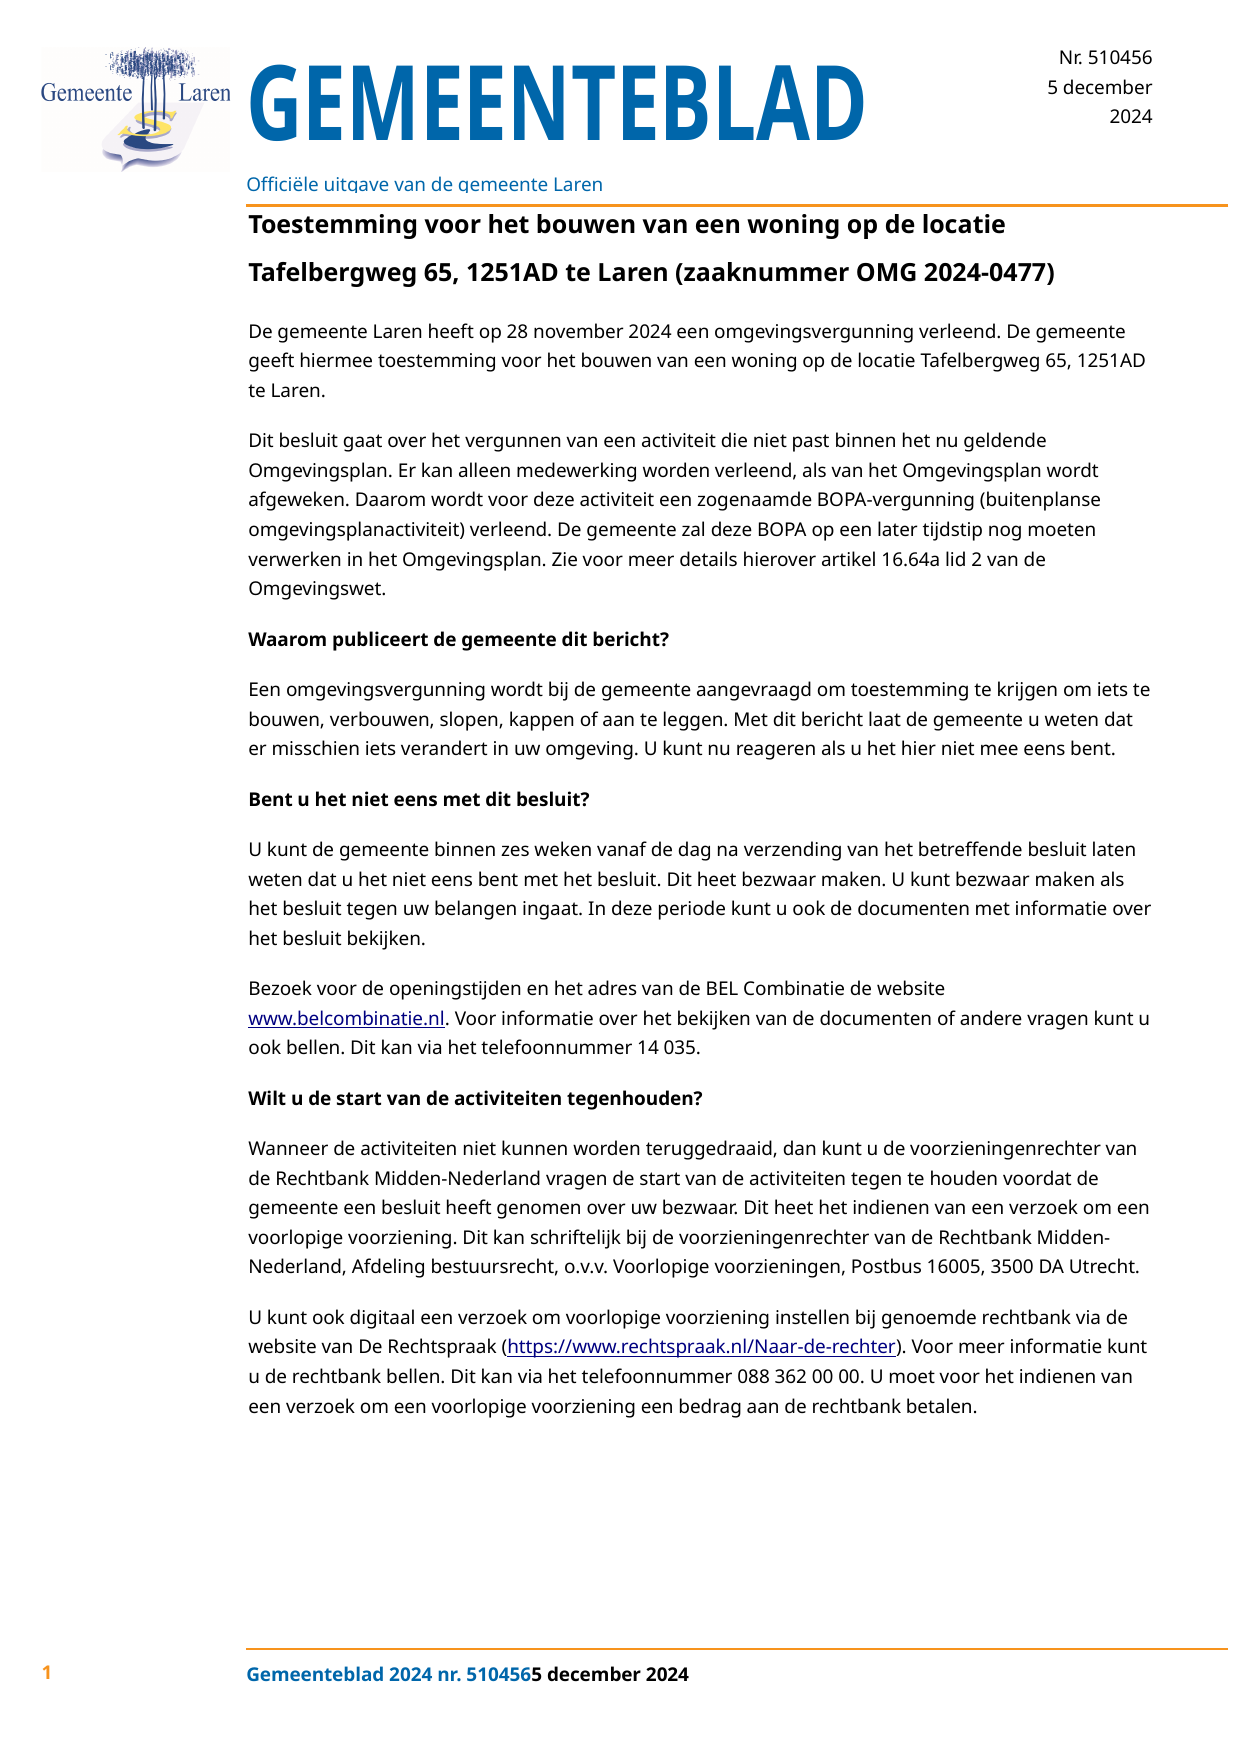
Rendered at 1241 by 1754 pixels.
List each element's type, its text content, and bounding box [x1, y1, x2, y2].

picture [41, 47, 231, 172]
text U kunt ook digitaal een verzoek om voorlopige voorziening instellen bij genoemde rechtbank via de website van De Rechtspraak (https://www.rechtspraak.nl/Naar-de-rechter). Voor meer informatie kunt u de rechtbank bellen. Dit kan via het telefoonnummer 088 362 00 00. U moet voor het indienen van een verzoek om een voorlopige voorziening een bedrag aan de rechtbank betalen. [248, 1304, 1152, 1419]
text Dit besluit gaat over het vergunnen van een activiteit die niet past binnen het nu geldende Omgevingsplan. Er kan alleen medewerking worden verleend, als van het Omgevingsplan wordt afgeweken. Daarom wordt voor deze activiteit een zogenaamde BOPA-vergunning (buitenplanse omgevingsplanactiviteit) verleend. De gemeente zal deze BOPA op een later tijdstip nog moeten verwerken in het Omgevingsplan. Zie voor meer details hierover artikel 16.64a lid 2 van de Omgevingswet. [248, 427, 1152, 601]
text Toestemming voor het bouwen van een woning op de locatie Tafelbergweg 65, 1251AD te Laren (zaaknummer OMG 2024-0477) [248, 207, 1152, 288]
text Wanneer de activiteiten niet kunnen worden teruggedraaid, dan kunt u de voorzieningenrechter van de Rechtbank Midden-Nederland vragen de start van de activiteiten tegen te houden voordat de gemeente een besluit heeft genomen over uw bezwaar. Dit heet het indienen van een verzoek om een voorlopige voorziening. Dit kan schriftelijk bij de voorzieningenrechter van de Rechtbank Midden-Nederland, Afdeling bestuursrecht, o.v.v. Voorlopige voorzieningen, Postbus 16005, 3500 DA Utrecht. [248, 1135, 1152, 1279]
text U kunt de gemeente binnen zes weken vanaf de dag na verzending van het betreffende besluit laten weten dat u het niet eens bent met het besluit. Dit heet bezwaar maken. U kunt bezwaar maken als het besluit tegen uw belangen ingaat. In deze periode kunt u ook de documenten met informatie over het besluit bekijken. [248, 836, 1152, 951]
text Waarom publiceert de gemeente dit bericht? [248, 626, 1152, 652]
text Bezoek voor de openingstijden en het adres van de BEL Combinatie de website www.belcombinatie.nl. Voor informatie over het bekijken van de documenten of andere vragen kunt u ook bellen. Dit kan via het telefoonnummer 14 035. [248, 975, 1152, 1060]
text Bent u het niet eens met dit besluit? [248, 786, 1152, 812]
text Een omgevingsvergunning wordt bij de gemeente aangevraagd om toestemming te krijgen om iets te bouwen, verbouwen, slopen, kappen of aan te leggen. Met dit bericht laat de gemeente u weten dat er misschien iets verandert in uw omgeving. U kunt nu reageren als u het hier niet mee eens bent. [248, 676, 1152, 761]
text Wilt u de start van de activiteiten tegenhouden? [248, 1085, 1152, 1111]
text De gemeente Laren heeft op 28 november 2024 een omgevingsvergunning verleend. De gemeente geeft hiermee toestemming voor het bouwen van een woning op de locatie Tafelbergweg 65, 1251AD te Laren. [248, 318, 1152, 403]
